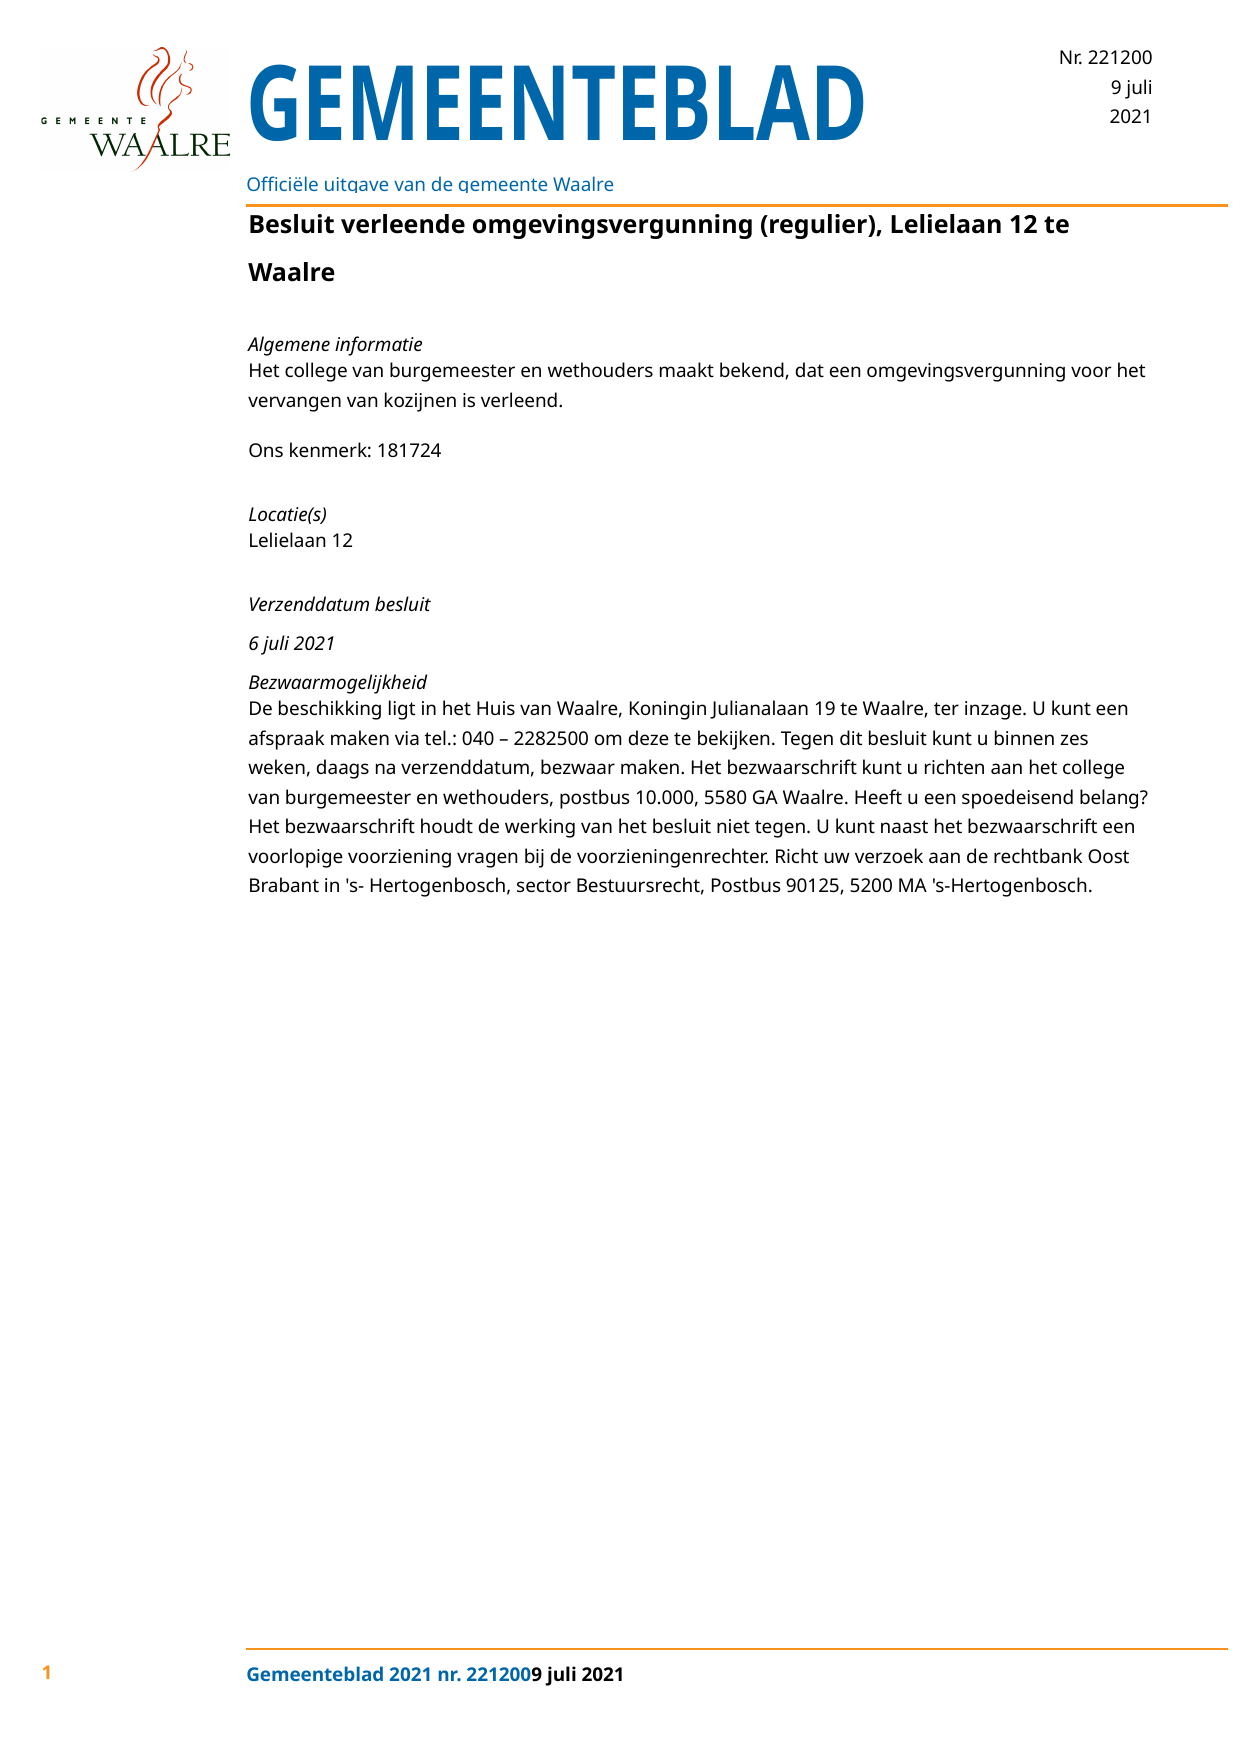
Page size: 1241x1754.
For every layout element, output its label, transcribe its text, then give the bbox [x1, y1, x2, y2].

text Bezwaarmogelijkheid [248, 669, 1152, 695]
text Verzenddatum besluit [248, 591, 1152, 617]
text De beschikking ligt in het Huis van Waalre, Koningin Julianalaan 19 te Waalre, ter inzage. U kunt een afspraak maken via tel.: 040 – 2282500 om deze te bekijken. Tegen dit besluit kunt u binnen zes weken, daags na verzenddatum, bezwaar maken. Het bezwaarschrift kunt u richten aan het college van burgemeester en wethouders, postbus 10.000, 5580 GA Waalre. Heeft u een spoedeisend belang? Het bezwaarschrift houdt de werking van het besluit niet tegen. U kunt naast het bezwaarschrift een voorlopige voorziening vragen bij de voorzieningenrechter. Richt uw verzoek aan de rechtbank Oost Brabant in 's- Hertogenbosch, sector Bestuursrecht, Postbus 90125, 5200 MA 's-Hertogenbosch. [248, 695, 1152, 898]
text Locatie(s) [248, 501, 1152, 527]
text Het college van burgemeester en wethouders maakt bekend, dat een omgevingsvergunning voor het vervangen van kozijnen is verleend. [248, 357, 1152, 412]
text Ons kenmerk: 181724 [248, 437, 1152, 463]
text 6 juli 2021 [248, 630, 1152, 656]
text Besluit verleende omgevingsvergunning (regulier), Lelielaan 12 te Waalre [248, 207, 1152, 288]
picture [41, 47, 231, 172]
text Algemene informatie [248, 331, 1152, 357]
text Lelielaan 12 [248, 527, 1152, 553]
